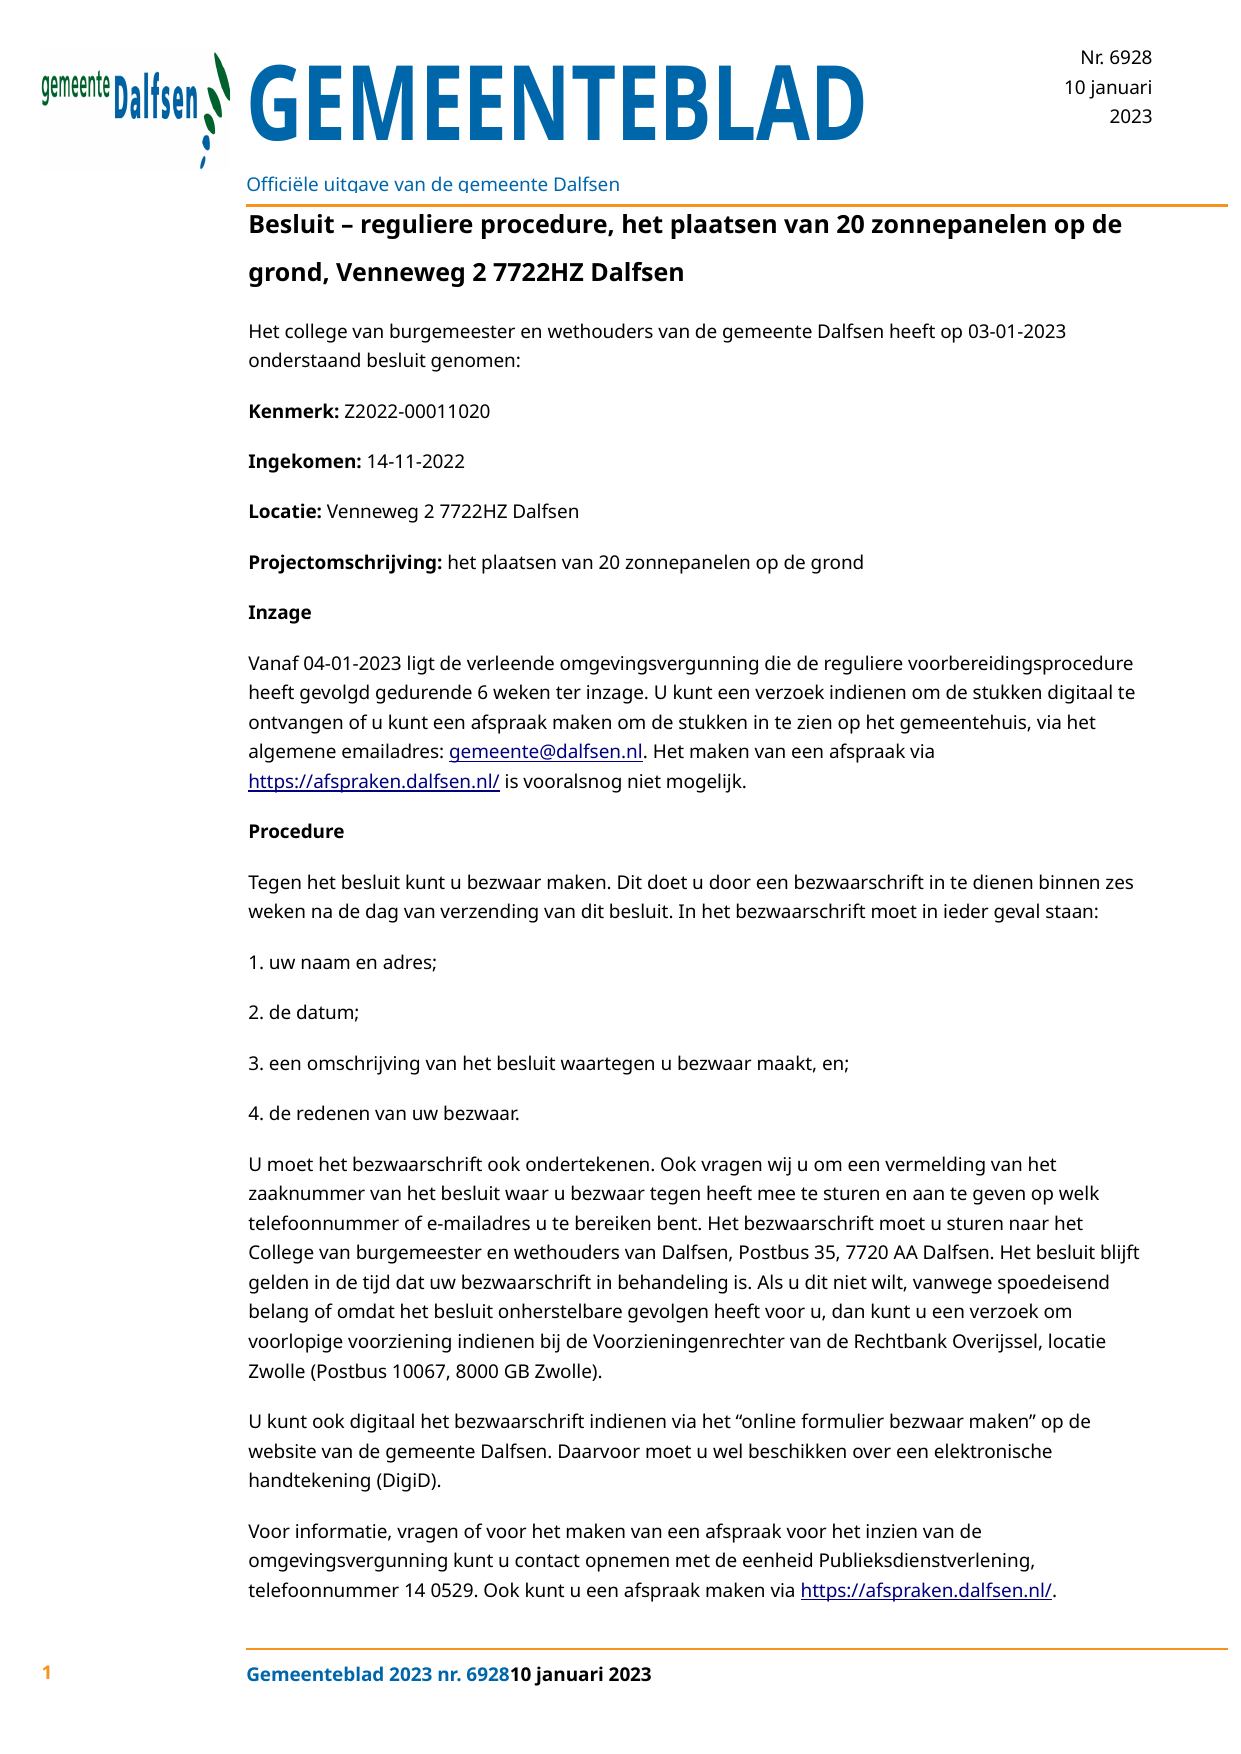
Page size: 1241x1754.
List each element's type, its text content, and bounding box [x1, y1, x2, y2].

text 4. de redenen van uw bezwaar. [248, 1100, 1152, 1126]
picture [41, 47, 231, 172]
text Inzage [248, 599, 1152, 625]
text U kunt ook digitaal het bezwaarschrift indienen via het “online formulier bezwaar maken” op de website van de gemeente Dalfsen. Daarvoor moet u wel beschikken over een elektronische handtekening (DigiD). [248, 1408, 1152, 1493]
text Voor informatie, vragen of voor het maken van een afspraak voor het inzien van de omgevingsvergunning kunt u contact opnemen met de eenheid Publieksdienstverlening, telefoonnummer 14 0529. Ook kunt u een afspraak maken via https://afspraken.dalfsen.nl/. [248, 1518, 1152, 1603]
text Procedure [248, 819, 1152, 844]
text Projectomschrijving: het plaatsen van 20 zonnepanelen op de grond [248, 549, 1152, 575]
text Ingekomen: 14-11-2022 [248, 448, 1152, 474]
text Vanaf 04-01-2023 ligt de verleende omgevingsvergunning die de reguliere voorbereidingsprocedure heeft gevolgd gedurende 6 weken ter inzage. U kunt een verzoek indienen om de stukken digitaal te ontvangen of u kunt een afspraak maken om de stukken in te zien op het gemeentehuis, via het algemene emailadres: gemeente@dalfsen.nl. Het maken van een afspraak via https://afspraken.dalfsen.nl/ is vooralsnog niet mogelijk. [248, 650, 1152, 794]
text Tegen het besluit kunt u bezwaar maken. Dit doet u door een bezwaarschrift in te dienen binnen zes weken na de dag van verzending van dit besluit. In het bezwaarschrift moet in ieder geval staan: [248, 869, 1152, 924]
text Besluit – reguliere procedure, het plaatsen van 20 zonnepanelen op de grond, Venneweg 2 7722HZ Dalfsen [248, 207, 1152, 288]
text Kenmerk: Z2022-00011020 [248, 398, 1152, 424]
text 2. de datum; [248, 999, 1152, 1025]
text 3. een omschrijving van het besluit waartegen u bezwaar maakt, en; [248, 1050, 1152, 1076]
text 1. uw naam en adres; [248, 949, 1152, 975]
text Locatie: Venneweg 2 7722HZ Dalfsen [248, 499, 1152, 524]
text U moet het bezwaarschrift ook ondertekenen. Ook vragen wij u om een vermelding van het zaaknummer van het besluit waar u bezwaar tegen heeft mee te sturen en aan te geven op welk telefoonnummer of e-mailadres u te bereiken bent. Het bezwaarschrift moet u sturen naar het College van burgemeester en wethouders van Dalfsen, Postbus 35, 7720 AA Dalfsen. Het besluit blijft gelden in de tijd dat uw bezwaarschrift in behandeling is. Als u dit niet wilt, vanwege spoedeisend belang of omdat het besluit onherstelbare gevolgen heeft voor u, dan kunt u een verzoek om voorlopige voorziening indienen bij de Voorzieningenrechter van de Rechtbank Overijssel, locatie Zwolle (Postbus 10067, 8000 GB Zwolle). [248, 1151, 1152, 1384]
text Het college van burgemeester en wethouders van de gemeente Dalfsen heeft op 03-01-2023 onderstaand besluit genomen: [248, 318, 1152, 373]
